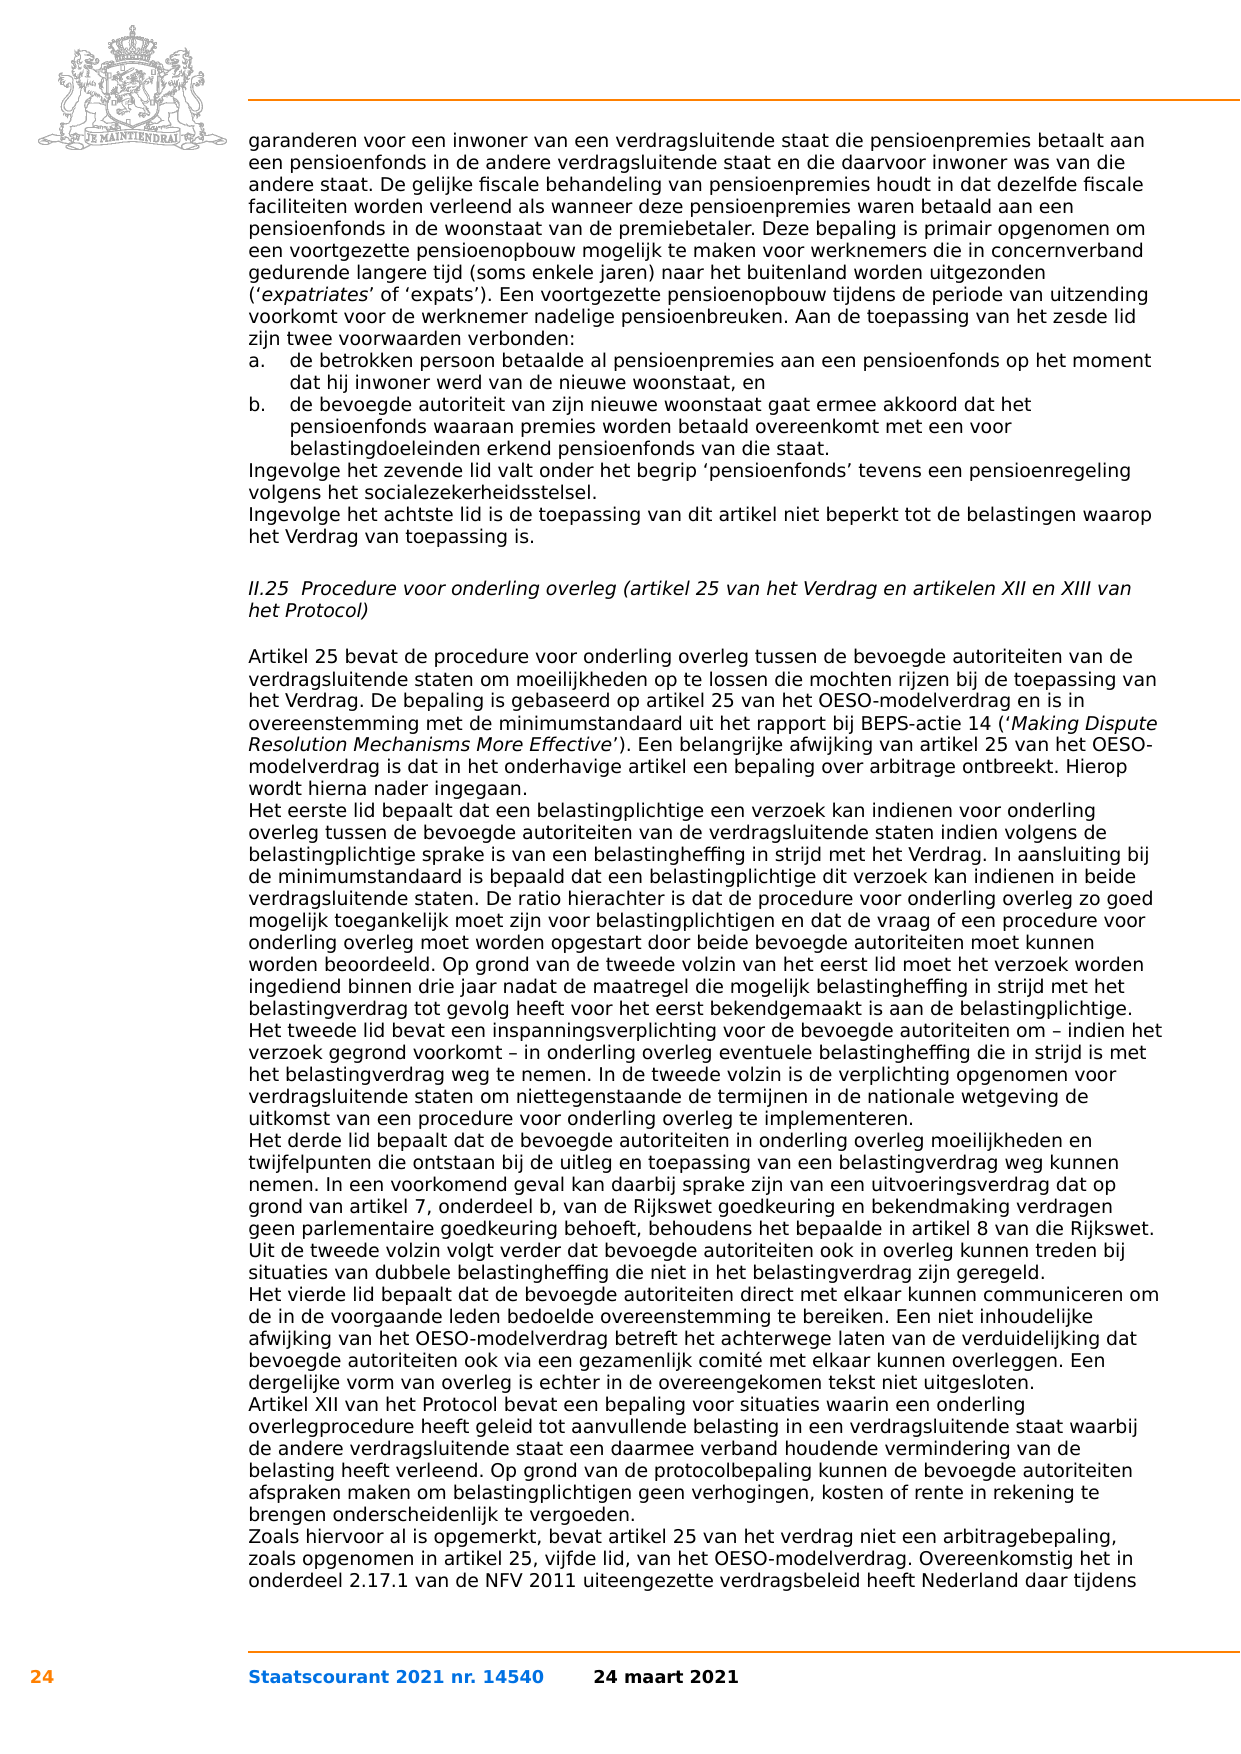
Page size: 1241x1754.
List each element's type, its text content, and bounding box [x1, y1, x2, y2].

text Ingevolge het zevende lid valt onder het begrip ‘pensioenfonds’ tevens een pensioenregeling volgens het socialezekerheidsstelsel. [248, 459, 1163, 503]
text Het tweede lid bevat een inspanningsverplichting voor de bevoegde autoriteiten om – indien het verzoek gegrond voorkomt – in onderling overleg eventuele belastingheffing die in strijd is met het belastingverdrag weg te nemen. In de tweede volzin is de verplichting opgenomen voor verdragsluitende staten om niettegenstaande de termijnen in de nationale wetgeving de uitkomst van een procedure voor onderling overleg te implementeren. [248, 1020, 1163, 1130]
text Het vierde lid bepaalt dat de bevoegde autoriteiten direct met elkaar kunnen communiceren om de in de voorgaande leden bedoelde overeenstemming te bereiken. Een niet inhoudelijke afwijking van het OESO-modelverdrag betreft het achterwege laten van de verduidelijking dat bevoegde autoriteiten ook via een gezamenlijk comité met elkaar kunnen overleggen. Een dergelijke vorm van overleg is echter in de overeengekomen tekst niet uitgesloten. [248, 1284, 1163, 1394]
picture [38, 25, 227, 150]
text b. de bevoegde autoriteit van zijn nieuwe woonstaat gaat ermee akkoord dat het pensioenfonds waaraan premies worden betaald overeenkomt met een voor belastingdoeleinden erkend pensioenfonds van die staat. [248, 394, 1163, 459]
text a. de betrokken persoon betaalde al pensioenpremies aan een pensioenfonds op het moment dat hij inwoner werd van de nieuwe woonstaat, en [248, 350, 1163, 394]
text Artikel 25 bevat de procedure voor onderling overleg tussen de bevoegde autoriteiten van de verdragsluitende staten om moeilijkheden op te lossen die mochten rijzen bij de toepassing van het Verdrag. De bepaling is gebaseerd op artikel 25 van het OESO-modelverdrag en is in overeenstemming met de minimumstandaard uit het rapport bij BEPS-actie 14 (‘Making Dispute Resolution Mechanisms More Effective’). Een belangrijke afwijking van artikel 25 van het OESO-modelverdrag is dat in het onderhavige artikel een bepaling over arbitrage ontbreekt. Hierop wordt hierna nader ingegaan. [248, 646, 1163, 800]
text Het derde lid bepaalt dat de bevoegde autoriteiten in onderling overleg moeilijkheden en twijfelpunten die ontstaan bij de uitleg en toepassing van een belastingverdrag weg kunnen nemen. In een voorkomend geval kan daarbij sprake zijn van een uitvoeringsverdrag dat op grond van artikel 7, onderdeel b, van de Rijkswet goedkeuring en bekendmaking verdragen geen parlementaire goedkeuring behoeft, behoudens het bepaalde in artikel 8 van die Rijkswet. Uit de tweede volzin volgt verder dat bevoegde autoriteiten ook in overleg kunnen treden bij situaties van dubbele belastingheffing die niet in het belastingverdrag zijn geregeld. [248, 1130, 1163, 1284]
text Ingevolge het achtste lid is de toepassing van dit artikel niet beperkt tot de belastingen waarop het Verdrag van toepassing is. [248, 503, 1163, 547]
text garanderen voor een inwoner van een verdragsluitende staat die pensioenpremies betaalt aan een pensioenfonds in de andere verdragsluitende staat en die daarvoor inwoner was van die andere staat. De gelijke fiscale behandeling van pensioenpremies houdt in dat dezelfde fiscale faciliteiten worden verleend als wanneer deze pensioenpremies waren betaald aan een pensioenfonds in de woonstaat van de premiebetaler. Deze bepaling is primair opgenomen om een voortgezette pensioenopbouw mogelijk te maken voor werknemers die in concernverband gedurende langere tijd (soms enkele jaren) naar het buitenland worden uitgezonden (‘expatriates’ of ‘expats’). Een voortgezette pensioenopbouw tijdens de periode van uitzending voorkomt voor de werknemer nadelige pensioenbreuken. Aan de toepassing van het zesde lid zijn twee voorwaarden verbonden: [248, 130, 1163, 350]
text Artikel XII van het Protocol bevat een bepaling voor situaties waarin een onderling overlegprocedure heeft geleid tot aanvullende belasting in een verdragsluitende staat waarbij de andere verdragsluitende staat een daarmee verband houdende vermindering van de belasting heeft verleend. Op grond van de protocolbepaling kunnen de bevoegde autoriteiten afspraken maken om belastingplichtigen geen verhogingen, kosten of rente in rekening te brengen onderscheidenlijk te vergoeden. [248, 1394, 1163, 1526]
subtitle II.25 Procedure voor onderling overleg (artikel 25 van het Verdrag en artikelen XII en XIII van het Protocol) [248, 577, 1163, 621]
text Het eerste lid bepaalt dat een belastingplichtige een verzoek kan indienen voor onderling overleg tussen de bevoegde autoriteiten van de verdragsluitende staten indien volgens de belastingplichtige sprake is van een belastingheffing in strijd met het Verdrag. In aansluiting bij de minimumstandaard is bepaald dat een belastingplichtige dit verzoek kan indienen in beide verdragsluitende staten. De ratio hierachter is dat de procedure voor onderling overleg zo goed mogelijk toegankelijk moet zijn voor belastingplichtigen en dat de vraag of een procedure voor onderling overleg moet worden opgestart door beide bevoegde autoriteiten moet kunnen worden beoordeeld. Op grond van de tweede volzin van het eerst lid moet het verzoek worden ingediend binnen drie jaar nadat de maatregel die mogelijk belastingheffing in strijd met het belastingverdrag tot gevolg heeft voor het eerst bekendgemaakt is aan de belastingplichtige. [248, 800, 1163, 1020]
text Zoals hiervoor al is opgemerkt, bevat artikel 25 van het verdrag niet een arbitragebepaling, zoals opgenomen in artikel 25, vijfde lid, van het OESO-modelverdrag. Overeenkomstig het in onderdeel 2.17.1 van de NFV 2011 uiteengezette verdragsbeleid heeft Nederland daar tijdens [248, 1526, 1163, 1592]
